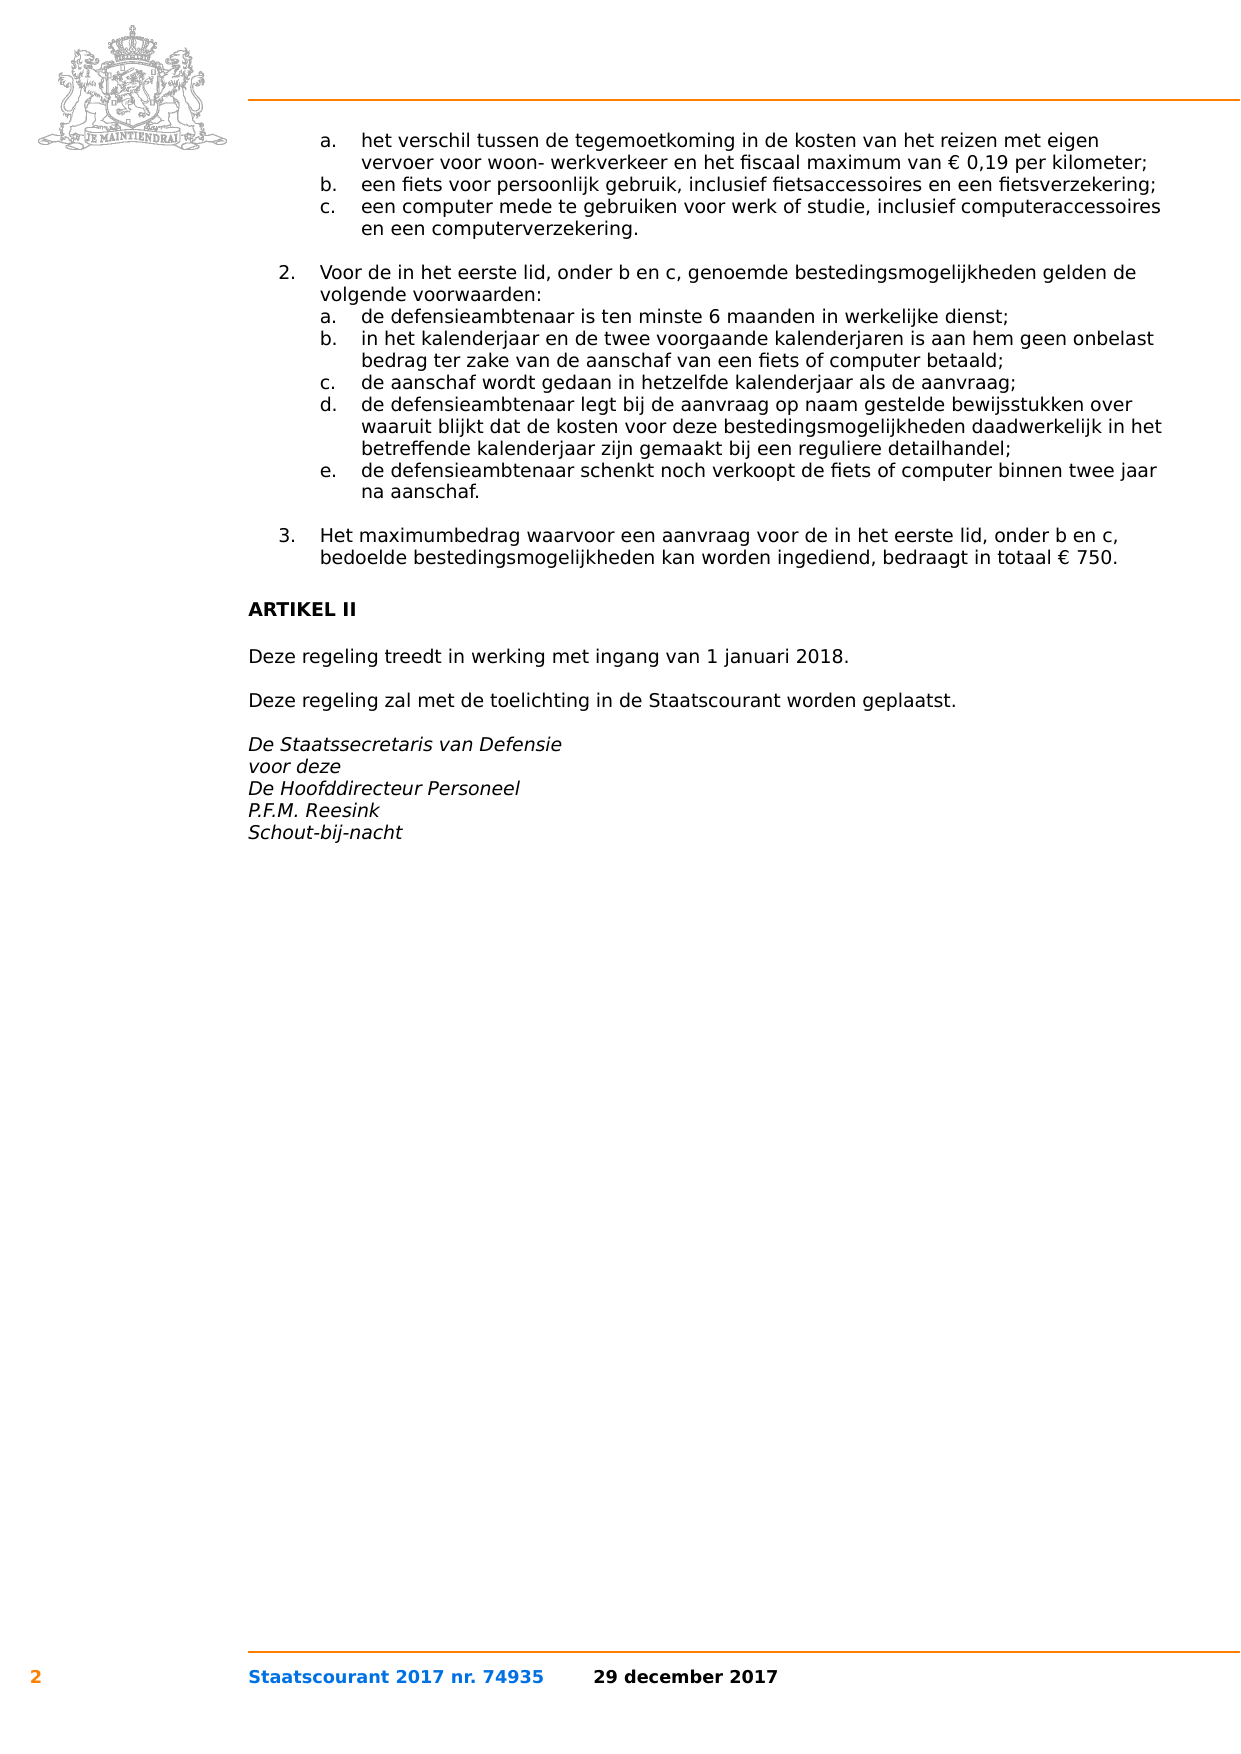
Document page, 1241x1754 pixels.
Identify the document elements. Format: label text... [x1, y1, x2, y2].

subtitle ARTIKEL II [248, 599, 1163, 621]
text Deze regeling zal met de toelichting in de Staatscourant worden geplaatst. [248, 690, 1163, 712]
text b. in het kalenderjaar en de twee voorgaande kalenderjaren is aan hem geen onbelast bedrag ter zake van de aanschaf van een fiets of computer betaald; [319, 328, 1163, 372]
text Deze regeling treedt in werking met ingang van 1 januari 2018. [248, 646, 1163, 668]
text d. de defensieambtenaar legt bij de aanvraag op naam gestelde bewijsstukken over waaruit blijkt dat de kosten voor deze bestedingsmogelijkheden daadwerkelijk in het betreffende kalenderjaar zijn gemaakt bij een reguliere detailhandel; [319, 393, 1163, 459]
picture [38, 25, 227, 150]
text 2. Voor de in het eerste lid, onder b en c, genoemde bestedingsmogelijkheden gelden de volgende voorwaarden: [278, 262, 1163, 306]
text a. de defensieambtenaar is ten minste 6 maanden in werkelijke dienst; [319, 306, 1163, 328]
text 3. Het maximumbedrag waarvoor een aanvraag voor de in het eerste lid, onder b en c, bedoelde bestedingsmogelijkheden kan worden ingediend, bedraagt in totaal € 750. [278, 525, 1163, 569]
text b. een fiets voor persoonlijk gebruik, inclusief fietsaccessoires en een fietsverzekering; [319, 174, 1163, 196]
text a. het verschil tussen de tegemoetkoming in de kosten van het reizen met eigen vervoer voor woon- werkverkeer en het fiscaal maximum van € 0,19 per kilometer; [319, 130, 1163, 174]
text c. een computer mede te gebruiken voor werk of studie, inclusief computeraccessoires en een computerverzekering. [319, 196, 1163, 240]
text e. de defensieambtenaar schenkt noch verkoopt de fiets of computer binnen twee jaar na aanschaf. [319, 459, 1163, 503]
text c. de aanschaf wordt gedaan in hetzelfde kalenderjaar als de aanvraag; [319, 372, 1163, 393]
text De Staatssecretaris van Defensie voor deze De Hoofddirecteur Personeel P.F.M. Reesink Schout-bij-nacht [248, 734, 1163, 844]
